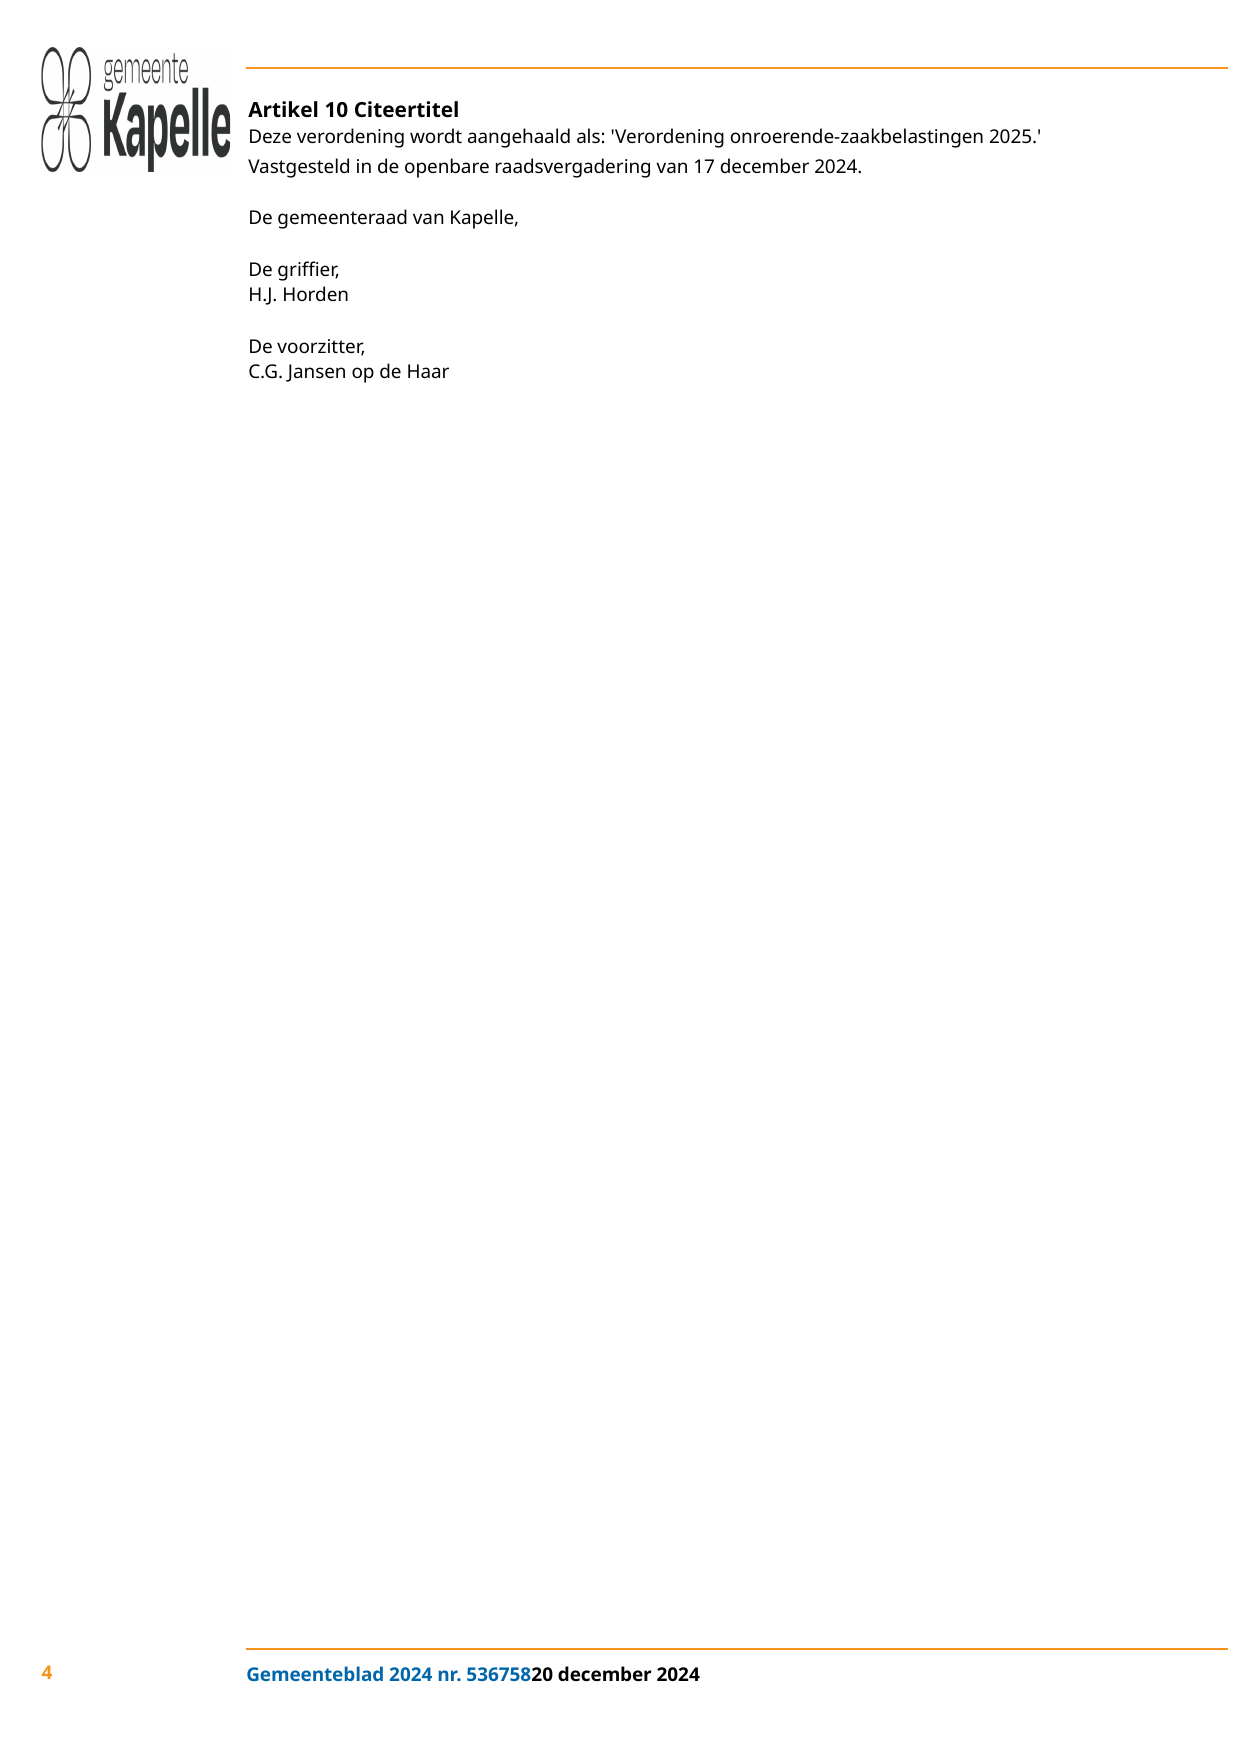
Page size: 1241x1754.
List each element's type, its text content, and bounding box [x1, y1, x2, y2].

text C.G. Jansen op de Haar [248, 359, 1152, 384]
text H.J. Horden [248, 281, 1152, 307]
text De gemeenteraad van Kapelle, [248, 204, 1152, 230]
text Artikel 10 Citeertitel [248, 95, 1152, 123]
text Deze verordening wordt aangehaald als: 'Verordening onroerende-zaakbelastingen 2025.' [248, 123, 1152, 149]
text De voorzitter, [248, 333, 1152, 359]
text Vastgesteld in de openbare raadsvergadering van 17 december 2024. [248, 153, 1152, 178]
picture [41, 47, 231, 172]
text De griffier, [248, 256, 1152, 281]
